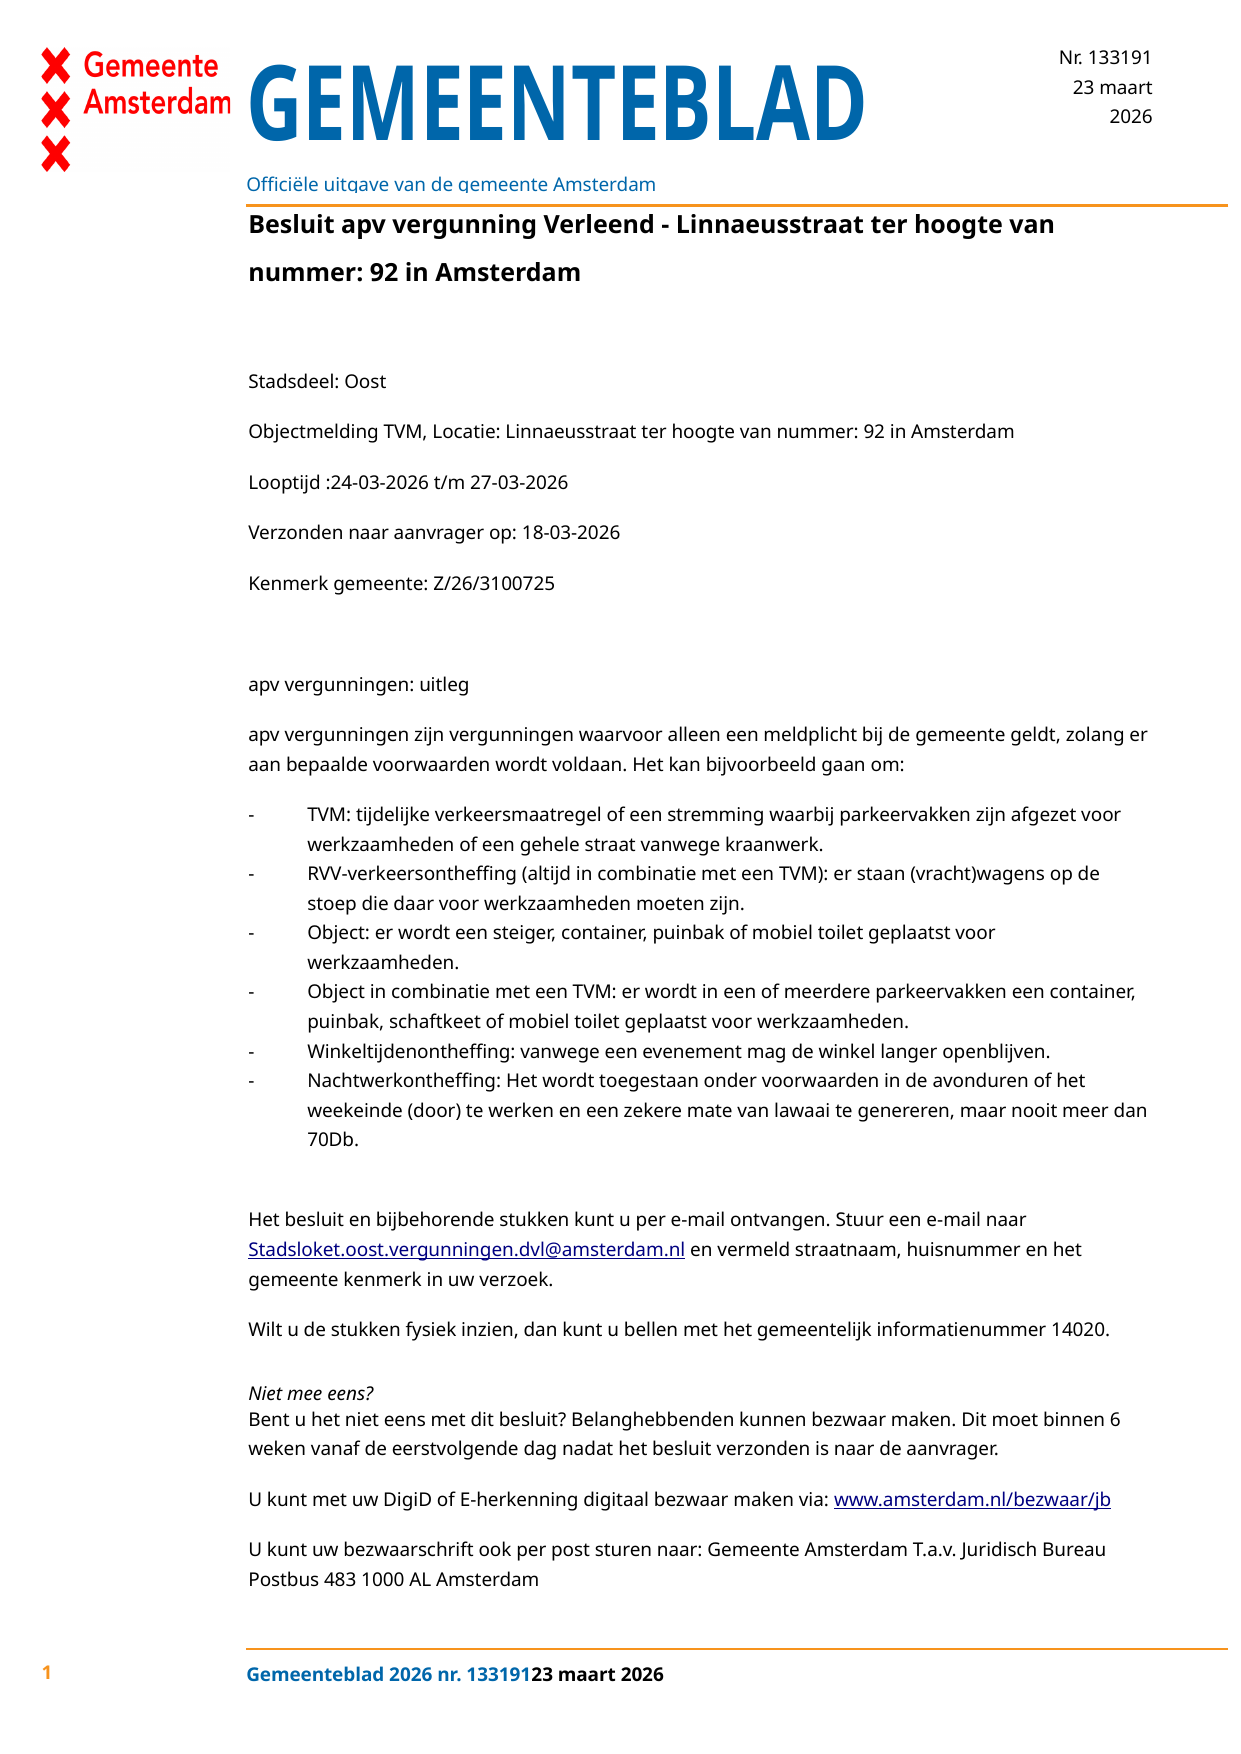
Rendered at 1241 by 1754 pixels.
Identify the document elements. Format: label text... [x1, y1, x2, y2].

text Besluit apv vergunning Verleend - Linnaeusstraat ter hoogte van nummer: 92 in Amsterdam [248, 207, 1152, 288]
list Winkeltijdenontheffing: vanwege een evenement mag de winkel langer openblijven. [248, 1038, 1152, 1064]
list Object: er wordt een steiger, container, puinbak of mobiel toilet geplaatst voor werkzaamheden. [248, 919, 1152, 975]
text Niet mee eens? [248, 1380, 1152, 1406]
text Verzonden naar aanvrager op: 18-03-2026 [248, 519, 1152, 545]
text Stadsdeel: Oost [248, 368, 1152, 394]
text Het besluit en bijbehorende stukken kunt u per e-mail ontvangen. Stuur een e-mail naar Stadsloket.oost.vergunningen.dvl@amsterdam.nl en vermeld straatnaam, huisnummer en het gemeente kenmerk in uw verzoek. [248, 1207, 1152, 1292]
text apv vergunningen: uitleg [248, 671, 1152, 697]
list Object in combinatie met een TVM: er wordt in een of meerdere parkeervakken een container, puinbak, schaftkeet of mobiel toilet geplaatst voor werkzaamheden. [248, 979, 1152, 1034]
text Objectmelding TVM, Locatie: Linnaeusstraat ter hoogte van nummer: 92 in Amsterdam [248, 419, 1152, 444]
text U kunt met uw DigiD of E-herkenning digitaal bezwaar maken via: www.amsterdam.nl/bezwaar/jb [248, 1486, 1152, 1512]
picture [41, 47, 231, 172]
text Wilt u de stukken fysiek inzien, dan kunt u bellen met het gemeentelijk informatienummer 14020. [248, 1316, 1152, 1342]
text U kunt uw bezwaarschrift ook per post sturen naar: Gemeente Amsterdam T.a.v. Juridisch Bureau Postbus 483 1000 AL Amsterdam [248, 1536, 1152, 1592]
list TVM: tijdelijke verkeersmaatregel of een stremming waarbij parkeervakken zijn afgezet voor werkzaamheden of een gehele straat vanwege kraanwerk. [248, 801, 1152, 857]
list RVV-verkeersontheffing (altijd in combinatie met een TVM): er staan (vracht)wagens op de stoep die daar voor werkzaamheden moeten zijn. [248, 860, 1152, 916]
text apv vergunningen zijn vergunningen waarvoor alleen een meldplicht bij de gemeente geldt, zolang er aan bepaalde voorwaarden wordt voldaan. Het kan bijvoorbeeld gaan om: [248, 721, 1152, 777]
text Bent u het niet eens met dit besluit? Belanghebbenden kunnen bezwaar maken. Dit moet binnen 6 weken vanaf de eerstvolgende dag nadat het besluit verzonden is naar de aanvrager. [248, 1406, 1152, 1461]
list Nachtwerkontheffing: Het wordt toegestaan onder voorwaarden in de avonduren of het weekeinde (door) te werken en een zekere mate van lawaai te genereren, maar nooit meer dan 70Db. [248, 1067, 1152, 1152]
text Looptijd :24-03-2026 t/m 27-03-2026 [248, 469, 1152, 495]
text Kenmerk gemeente: Z/26/3100725 [248, 570, 1152, 596]
